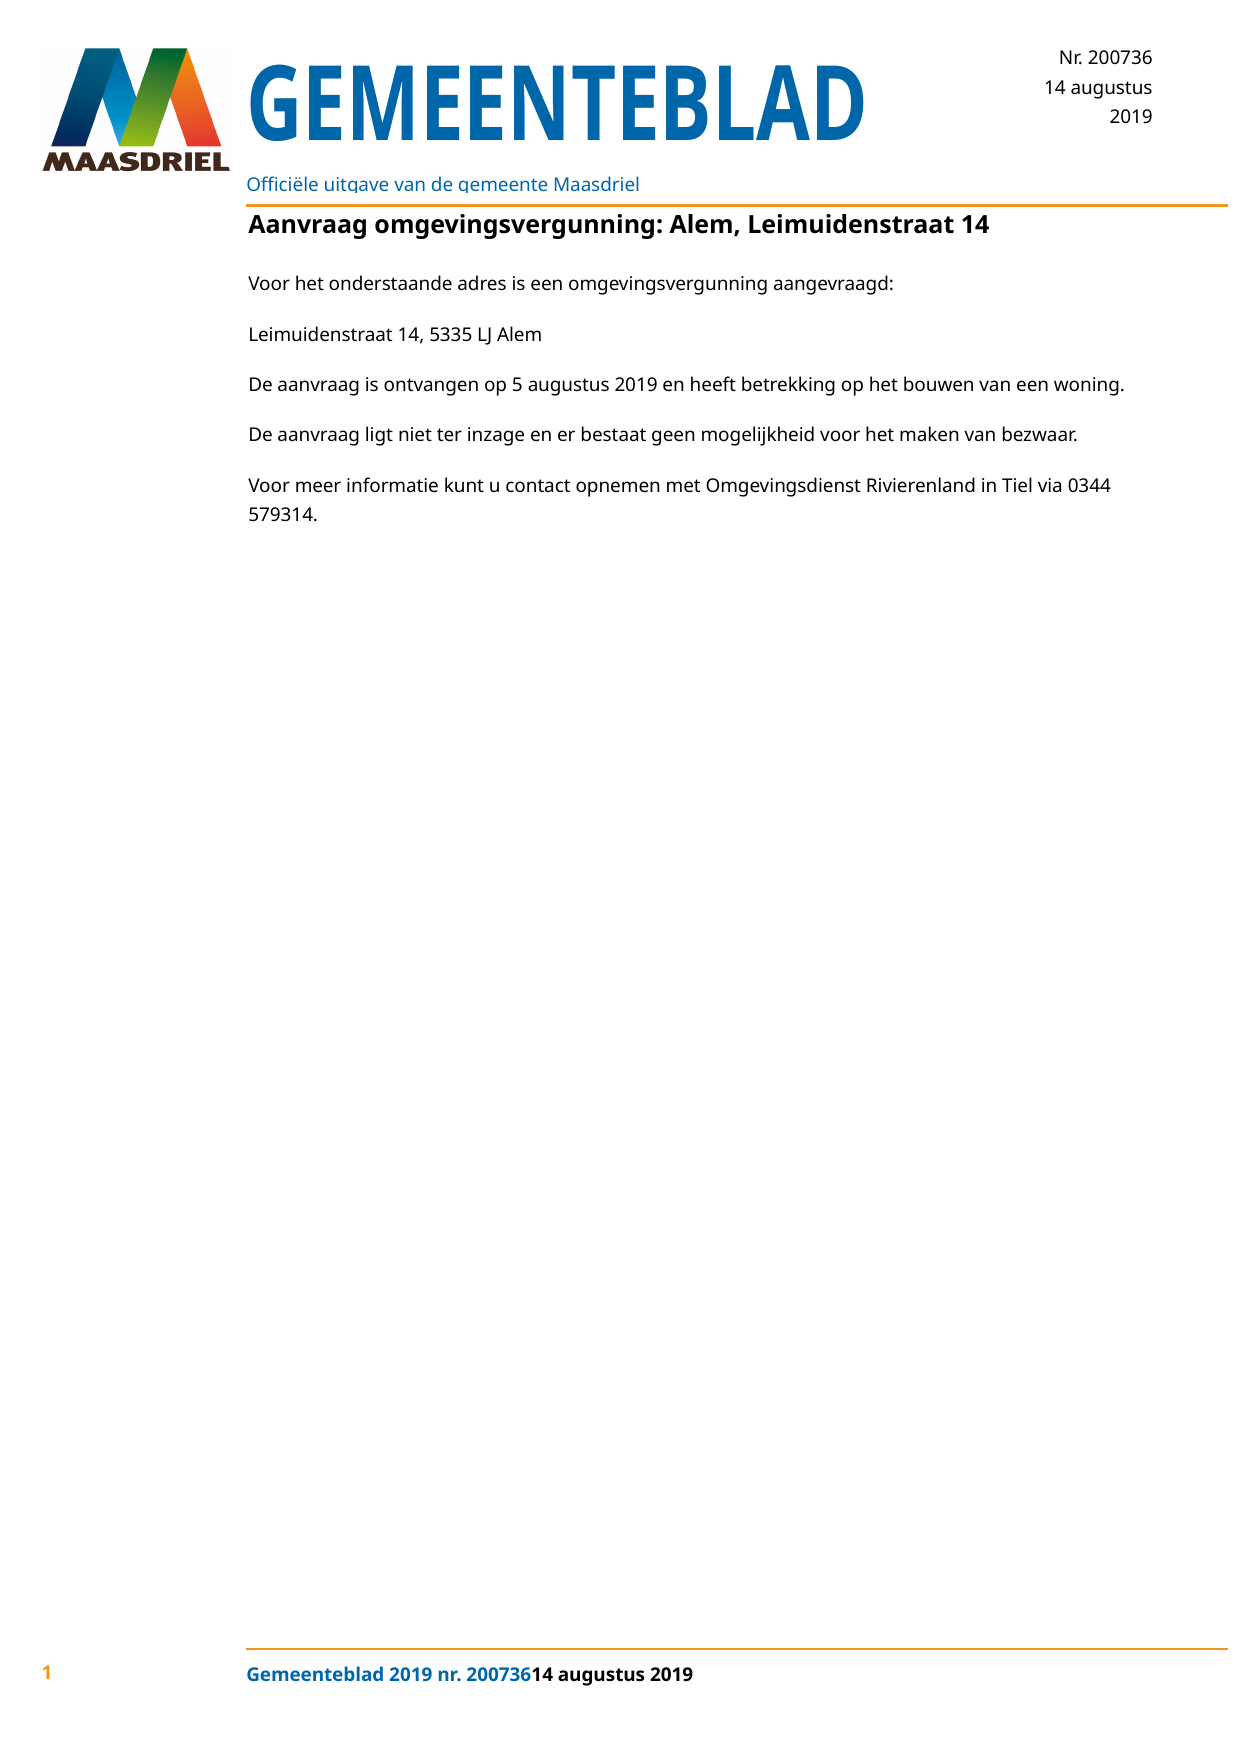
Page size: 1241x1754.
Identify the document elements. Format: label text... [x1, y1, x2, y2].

text De aanvraag is ontvangen op 5 augustus 2019 en heeft betrekking op het bouwen van een woning. [248, 371, 1152, 397]
text De aanvraag ligt niet ter inzage en er bestaat geen mogelijkheid voor het maken van bezwaar. [248, 422, 1152, 447]
text Aanvraag omgevingsvergunning: Alem, Leimuidenstraat 14 [248, 207, 1152, 241]
picture [41, 47, 231, 172]
text Voor meer informatie kunt u contact opnemen met Omgevingsdienst Rivierenland in Tiel via 0344 579314. [248, 472, 1152, 527]
text Leimuidenstraat 14, 5335 LJ Alem [248, 321, 1152, 346]
text Voor het onderstaande adres is een omgevingsvergunning aangevraagd: [248, 270, 1152, 296]
